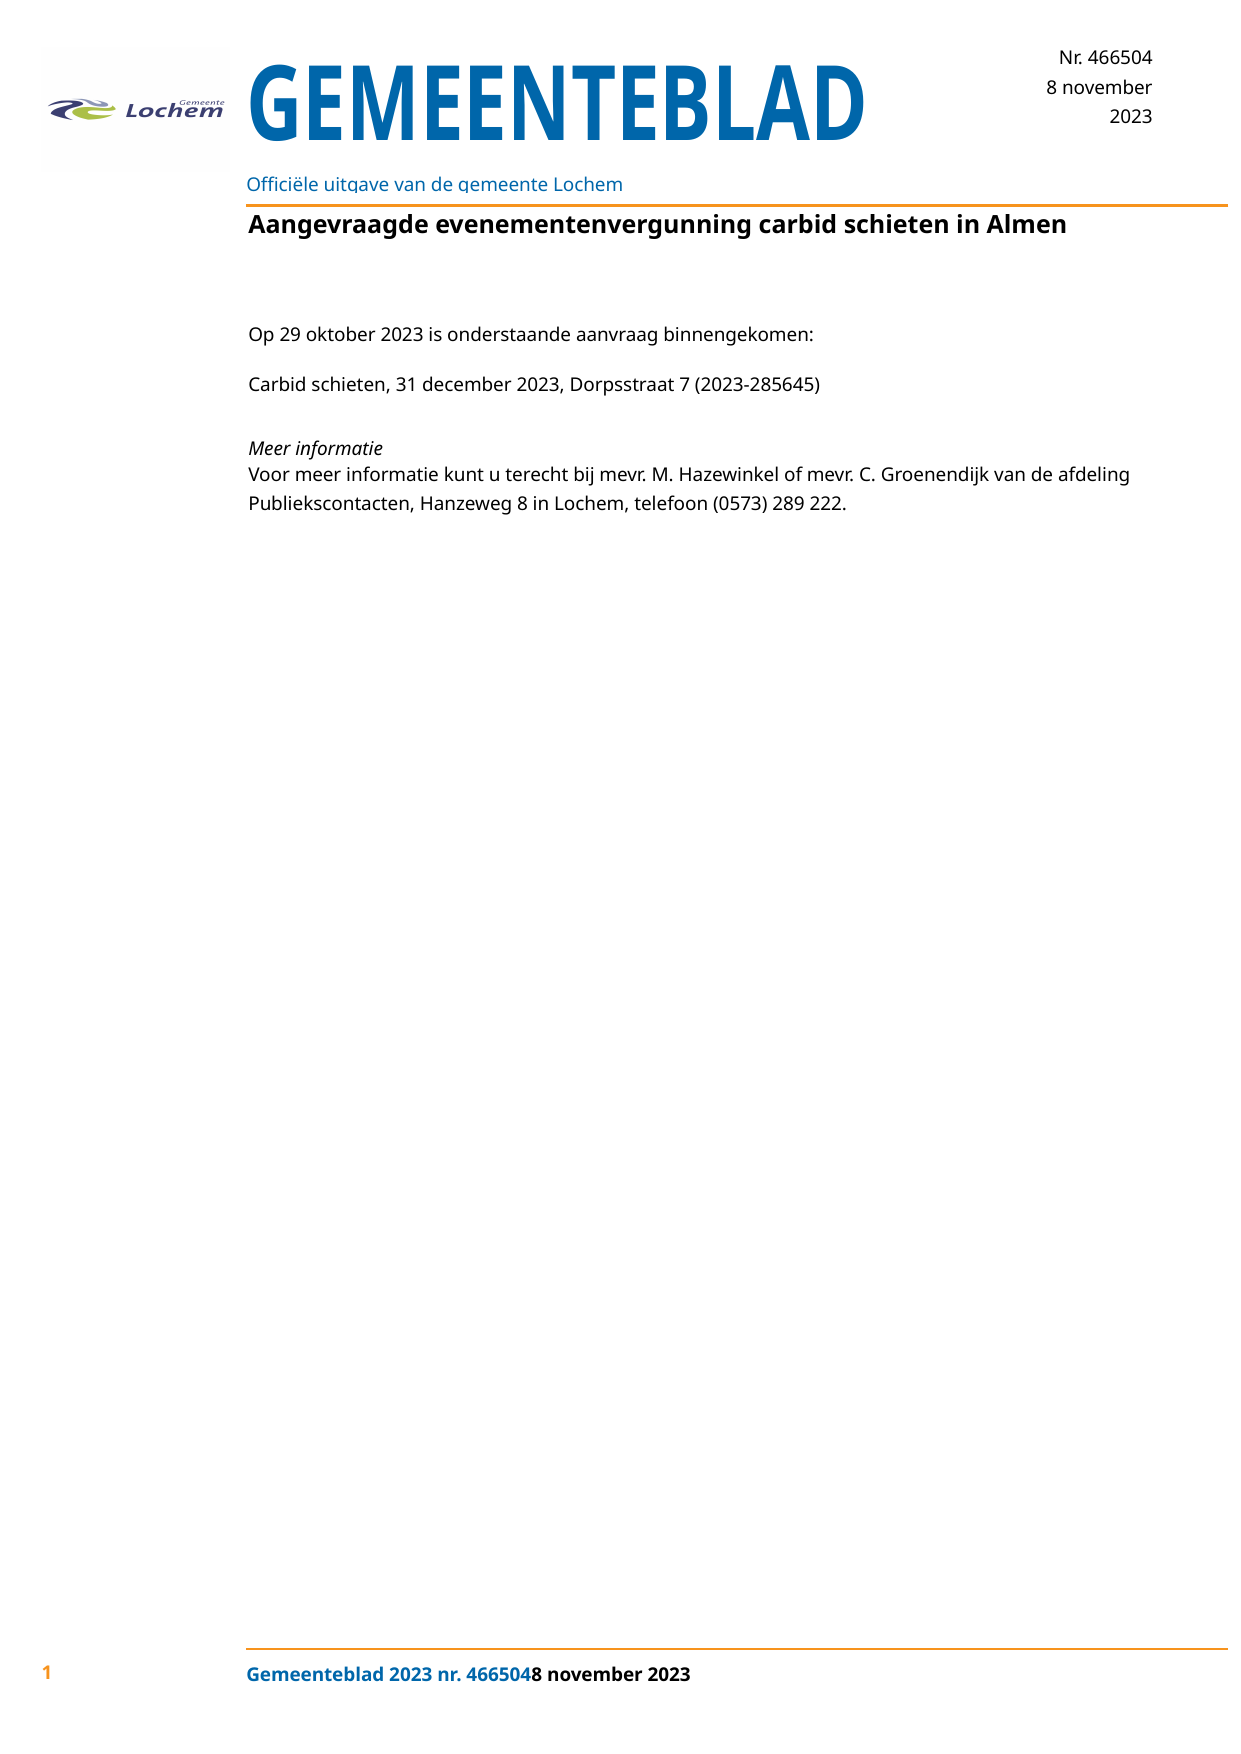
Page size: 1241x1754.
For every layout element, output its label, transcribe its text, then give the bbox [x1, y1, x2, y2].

text Aangevraagde evenementenvergunning carbid schieten in Almen [248, 207, 1152, 241]
text Meer informatie [248, 435, 1152, 461]
picture [41, 47, 231, 172]
text Op 29 oktober 2023 is onderstaande aanvraag binnengekomen: [248, 321, 1152, 346]
text Voor meer informatie kunt u terecht bij mevr. M. Hazewinkel of mevr. C. Groenendijk van de afdeling Publiekscontacten, Hanzeweg 8 in Lochem, telefoon (0573) 289 222. [248, 461, 1152, 516]
text Carbid schieten, 31 december 2023, Dorpsstraat 7 (2023-285645) [248, 371, 1152, 397]
